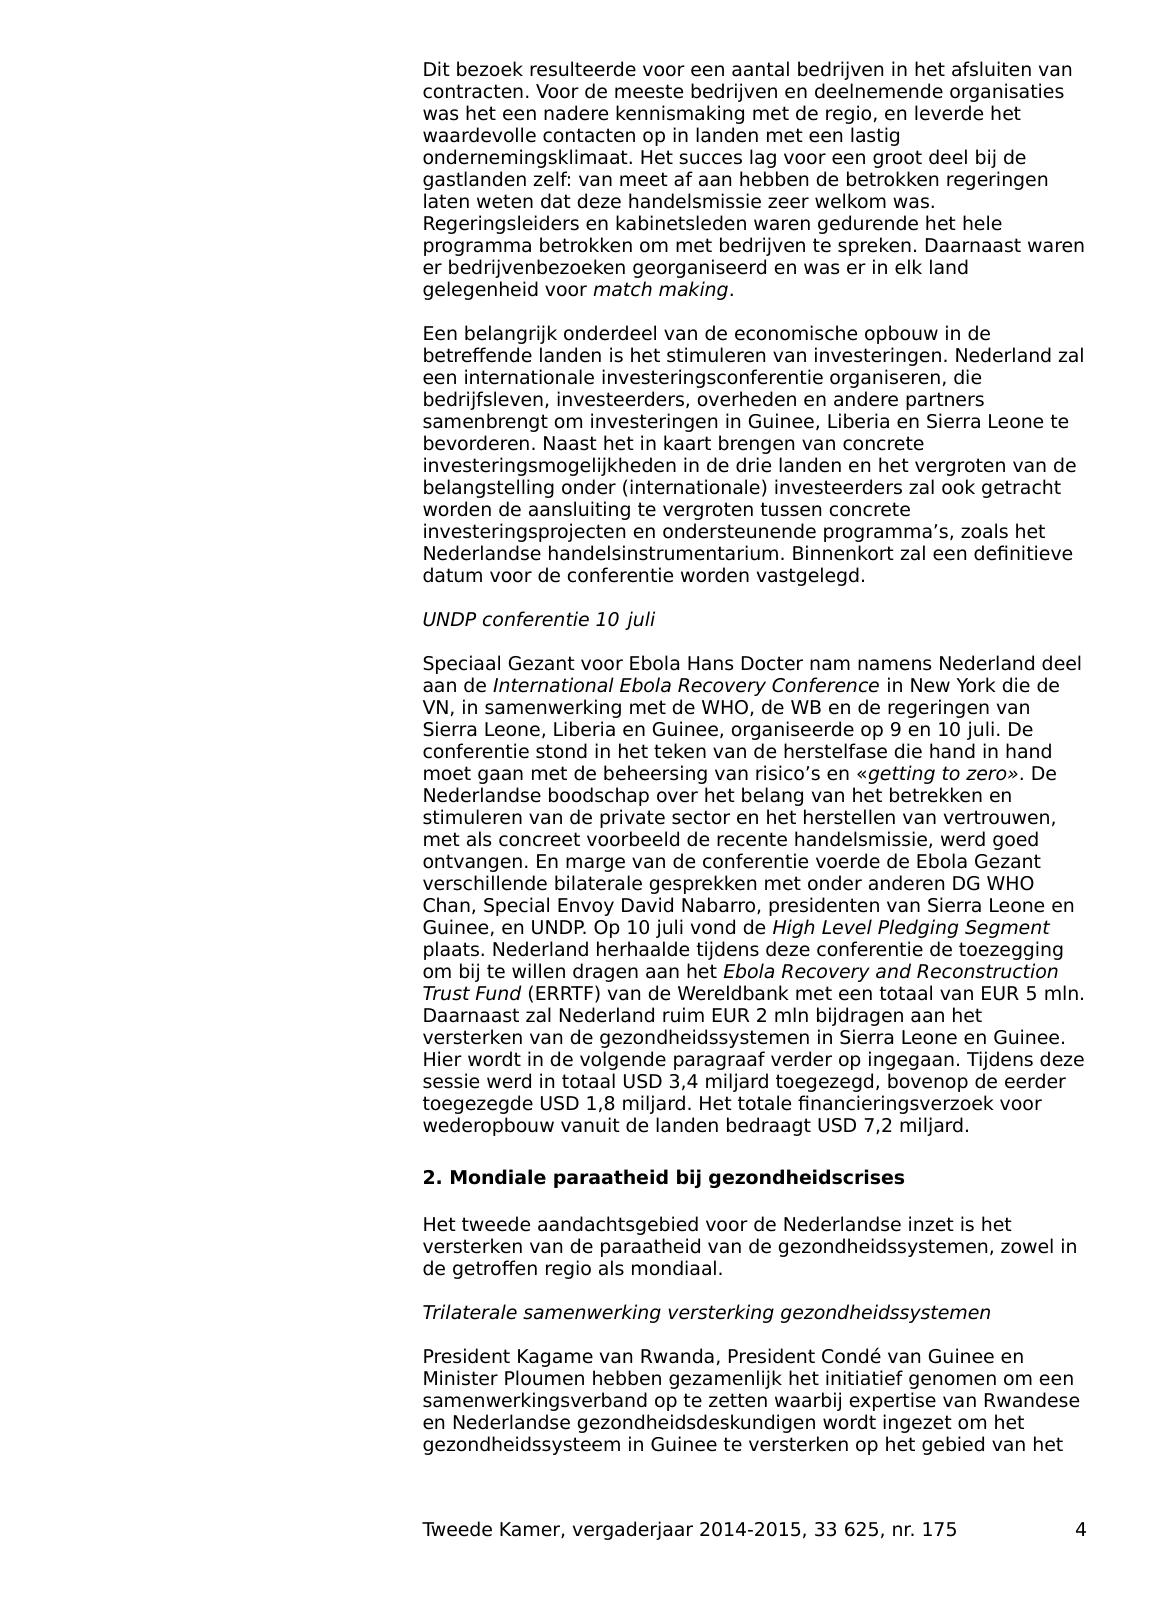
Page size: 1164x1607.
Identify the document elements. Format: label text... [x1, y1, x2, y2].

subtitle 2. Mondiale paraatheid bij gezondheidscrises [422, 1167, 1087, 1189]
text Het tweede aandachtsgebied voor de Nederlandse inzet is het versterken van de paraatheid van de gezondheidssystemen, zowel in de getroffen regio als mondiaal. [422, 1214, 1087, 1279]
text President Kagame van Rwanda, President Condé van Guinee en Minister Ploumen hebben gezamenlijk het initiatief genomen om een samenwerkingsverband op te zetten waarbij expertise van Rwandese en Nederlandse gezondheidsdeskundigen wordt ingezet om het gezondheidssysteem in Guinee te versterken op het gebied van het [422, 1346, 1087, 1456]
subtitle Trilaterale samenwerking versterking gezondheidssystemen [422, 1302, 1087, 1324]
text Speciaal Gezant voor Ebola Hans Docter nam namens Nederland deel aan de International Ebola Recovery Conference in New York die de VN, in samenwerking met de WHO, de WB en de regeringen van Sierra Leone, Liberia en Guinee, organiseerde op 9 en 10 juli. De conferentie stond in het teken van de herstelfase die hand in hand moet gaan met de beheersing van risico’s en «getting to zero». De Nederlandse boodschap over het belang van het betrekken en stimuleren van de private sector en het herstellen van vertrouwen, met als concreet voorbeeld de recente handelsmissie, werd goed ontvangen. En marge van de conferentie voerde de Ebola Gezant verschillende bilaterale gesprekken met onder anderen DG WHO Chan, Special Envoy David Nabarro, presidenten van Sierra Leone en Guinee, en UNDP. Op 10 juli vond de High Level Pledging Segment plaats. Nederland herhaalde tijdens deze conferentie de toezegging om bij te willen dragen aan het Ebola Recovery and Reconstruction Trust Fund (ERRTF) van de Wereldbank met een totaal van EUR 5 mln. Daarnaast zal Nederland ruim EUR 2 mln bijdragen aan het versterken van de gezondheidssystemen in Sierra Leone en Guinee. Hier wordt in de volgende paragraaf verder op ingegaan. Tijdens deze sessie werd in totaal USD 3,4 miljard toegezegd, bovenop de eerder toegezegde USD 1,8 miljard. Het totale financieringsverzoek voor wederopbouw vanuit de landen bedraagt USD 7,2 miljard. [422, 653, 1087, 1137]
text Dit bezoek resulteerde voor een aantal bedrijven in het afsluiten van contracten. Voor de meeste bedrijven en deelnemende organisaties was het een nadere kennismaking met de regio, en leverde het waardevolle contacten op in landen met een lastig ondernemingsklimaat. Het succes lag voor een groot deel bij de gastlanden zelf: van meet af aan hebben de betrokken regeringen laten weten dat deze handelsmissie zeer welkom was. Regeringsleiders en kabinetsleden waren gedurende het hele programma betrokken om met bedrijven te spreken. Daarnaast waren er bedrijvenbezoeken georganiseerd en was er in elk land gelegenheid voor match making. [422, 59, 1087, 301]
text Een belangrijk onderdeel van de economische opbouw in de betreffende landen is het stimuleren van investeringen. Nederland zal een internationale investeringsconferentie organiseren, die bedrijfsleven, investeerders, overheden en andere partners samenbrengt om investeringen in Guinee, Liberia en Sierra Leone te bevorderen. Naast het in kaart brengen van concrete investeringsmogelijkheden in de drie landen en het vergroten van de belangstelling onder (internationale) investeerders zal ook getracht worden de aansluiting te vergroten tussen concrete investeringsprojecten en ondersteunende programma’s, zoals het Nederlandse handelsinstrumentarium. Binnenkort zal een definitieve datum voor de conferentie worden vastgelegd. [422, 323, 1087, 587]
subtitle UNDP conferentie 10 juli [422, 609, 1087, 631]
